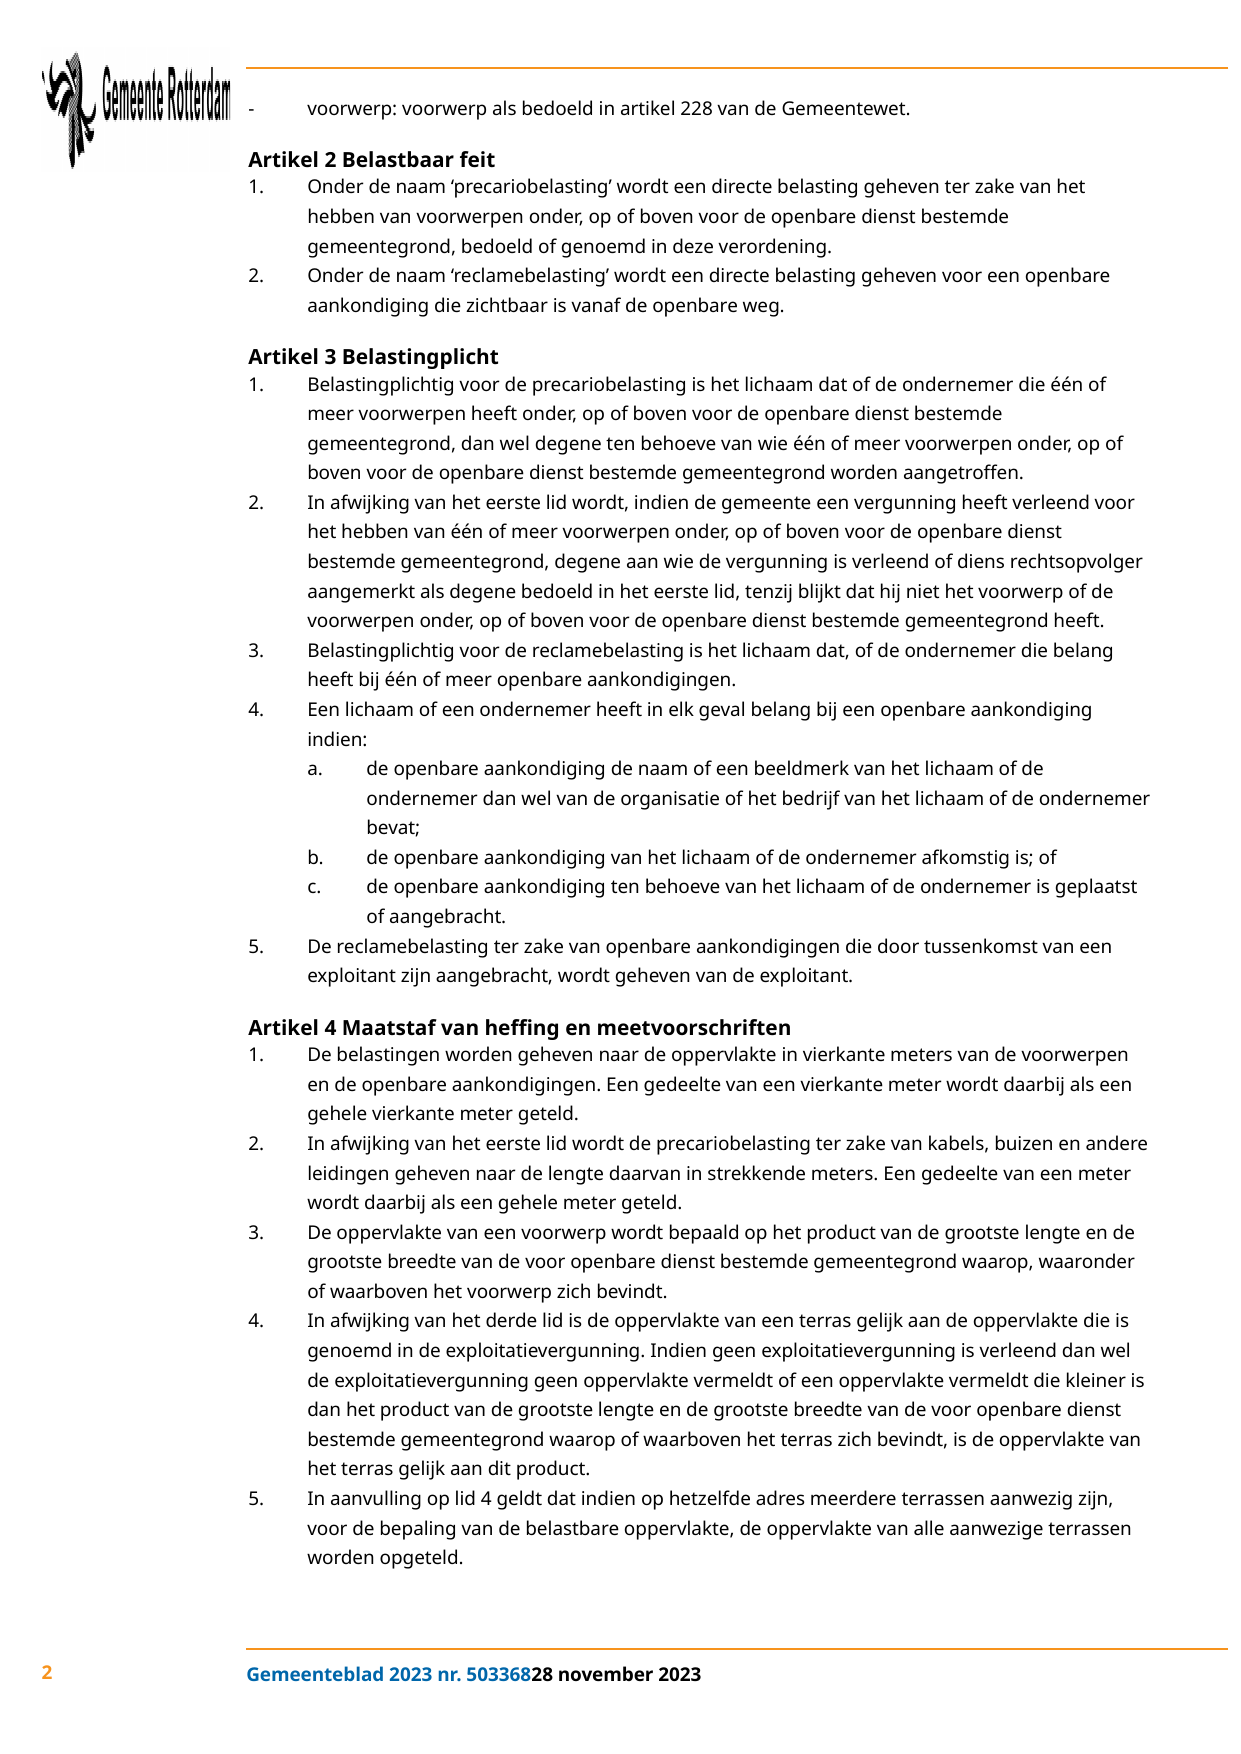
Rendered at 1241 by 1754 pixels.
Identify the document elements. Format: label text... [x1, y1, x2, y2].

text Artikel 4 Maatstaf van heffing en meetvoorschriften [248, 1013, 1152, 1041]
list De oppervlakte van een voorwerp wordt bepaald op het product van de grootste lengte en de grootste breedte van de voor openbare dienst bestemde gemeentegrond waarop, waaronder of waarboven het voorwerp zich bevindt. [248, 1219, 1152, 1304]
list de openbare aankondiging van het lichaam of de ondernemer afkomstig is; of [307, 844, 1152, 870]
list Onder de naam ‘reclamebelasting’ wordt een directe belasting geheven voor een openbare aankondiging die zichtbaar is vanaf de openbare weg. [248, 262, 1152, 318]
list In afwijking van het derde lid is de oppervlakte van een terras gelijk aan de oppervlakte die is genoemd in de exploitatievergunning. Indien geen exploitatievergunning is verleend dan wel de exploitatievergunning geen oppervlakte vermeldt of een oppervlakte vermeldt die kleiner is dan het product van de grootste lengte en de grootste breedte van de voor openbare dienst bestemde gemeentegrond waarop of waarboven het terras zich bevindt, is de oppervlakte van het terras gelijk aan dit product. [248, 1308, 1152, 1481]
list In afwijking van het eerste lid wordt, indien de gemeente een vergunning heeft verleend voor het hebben van één of meer voorwerpen onder, op of boven voor de openbare dienst bestemde gemeentegrond, degene aan wie de vergunning is verleend of diens rechtsopvolger aangemerkt als degene bedoeld in het eerste lid, tenzij blijkt dat hij niet het voorwerp of de voorwerpen onder, op of boven voor de openbare dienst bestemde gemeentegrond heeft. [248, 489, 1152, 633]
list voorwerp: voorwerp als bedoeld in artikel 228 van de Gemeentewet. [248, 95, 1152, 121]
text Artikel 3 Belastingplicht [248, 342, 1152, 371]
list In aanvulling op lid 4 geldt dat indien op hetzelfde adres meerdere terrassen aanwezig zijn, voor de bepaling van de belastbare oppervlakte, de oppervlakte van alle aanwezige terrassen worden opgeteld. [248, 1485, 1152, 1570]
list de openbare aankondiging ten behoeve van het lichaam of de ondernemer is geplaatst of aangebracht. [307, 874, 1152, 929]
list De belastingen worden geheven naar de oppervlakte in vierkante meters van de voorwerpen en de openbare aankondigingen. Een gedeelte van een vierkante meter wordt daarbij als een gehele vierkante meter geteld. [248, 1041, 1152, 1126]
list Onder de naam ‘precariobelasting’ wordt een directe belasting geheven ter zake van het hebben van voorwerpen onder, op of boven voor de openbare dienst bestemde gemeentegrond, bedoeld of genoemd in deze verordening. [248, 174, 1152, 258]
list de openbare aankondiging de naam of een beeldmerk van het lichaam of de ondernemer dan wel van de organisatie of het bedrijf van het lichaam of de ondernemer bevat; [307, 755, 1152, 840]
list De reclamebelasting ter zake van openbare aankondigingen die door tussenkomst van een exploitant zijn aangebracht, wordt geheven van de exploitant. [248, 933, 1152, 988]
list In afwijking van het eerste lid wordt de precariobelasting ter zake van kabels, buizen en andere leidingen geheven naar de lengte daarvan in strekkende meters. Een gedeelte van een meter wordt daarbij als een gehele meter geteld. [248, 1130, 1152, 1215]
list Belastingplichtig voor de reclamebelasting is het lichaam dat, of de ondernemer die belang heeft bij één of meer openbare aankondigingen. [248, 637, 1152, 692]
list Een lichaam of een ondernemer heeft in elk geval belang bij een openbare aankondiging indien: [248, 696, 1152, 752]
list Belastingplichtig voor de precariobelasting is het lichaam dat of de ondernemer die één of meer voorwerpen heeft onder, op of boven voor de openbare dienst bestemde gemeentegrond, dan wel degene ten behoeve van wie één of meer voorwerpen onder, op of boven voor de openbare dienst bestemde gemeentegrond worden aangetroffen. [248, 371, 1152, 485]
text Artikel 2 Belastbaar feit [248, 145, 1152, 174]
picture [41, 47, 231, 172]
